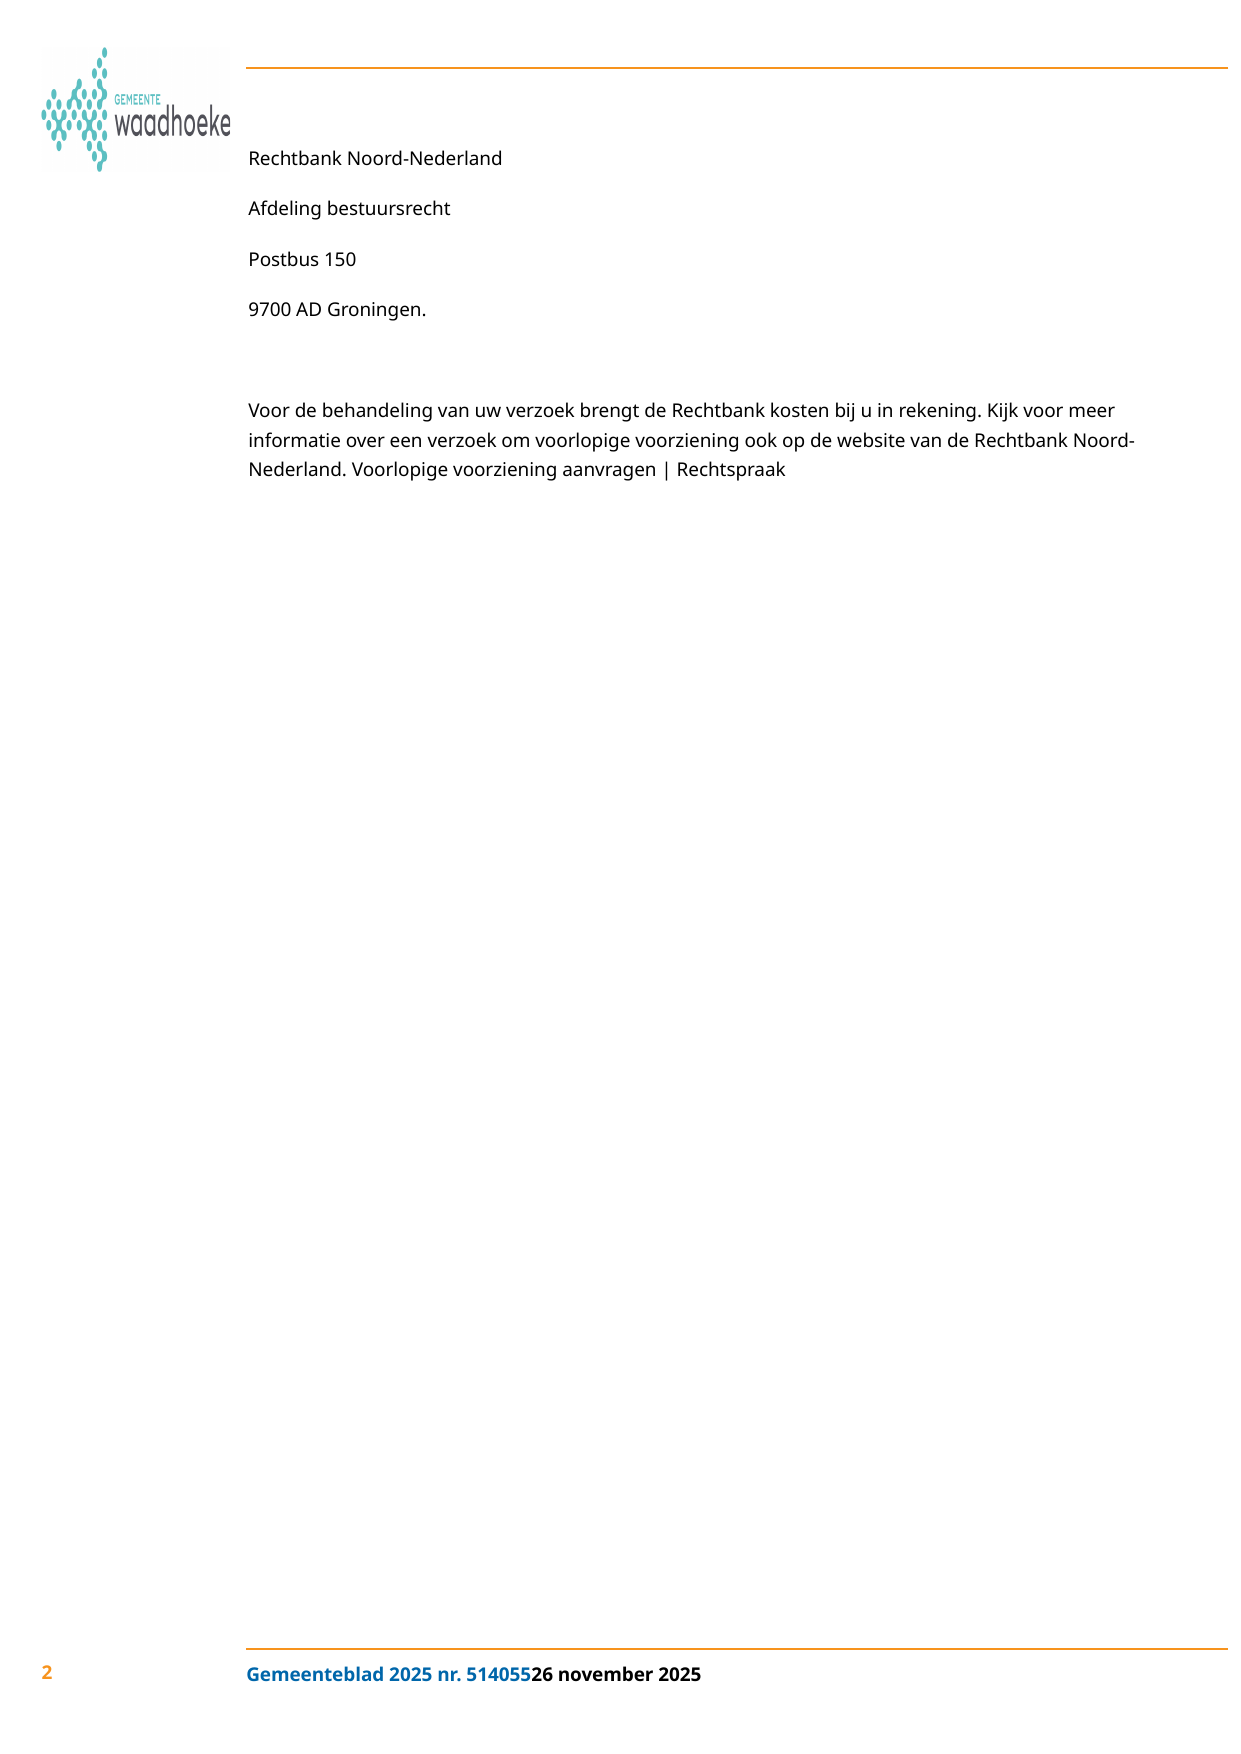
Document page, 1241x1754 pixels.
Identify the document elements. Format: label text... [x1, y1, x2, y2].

text Postbus 150 [248, 246, 1152, 272]
text 9700 AD Groningen. [248, 296, 1152, 322]
text Voor de behandeling van uw verzoek brengt de Rechtbank kosten bij u in rekening. Kijk voor meer informatie over een verzoek om voorlopige voorziening ook op de website van de Rechtbank Noord-Nederland. Voorlopige voorziening aanvragen | Rechtspraak [248, 397, 1152, 482]
text Afdeling bestuursrecht [248, 196, 1152, 221]
picture [41, 47, 231, 172]
text Rechtbank Noord-Nederland [248, 145, 1152, 171]
